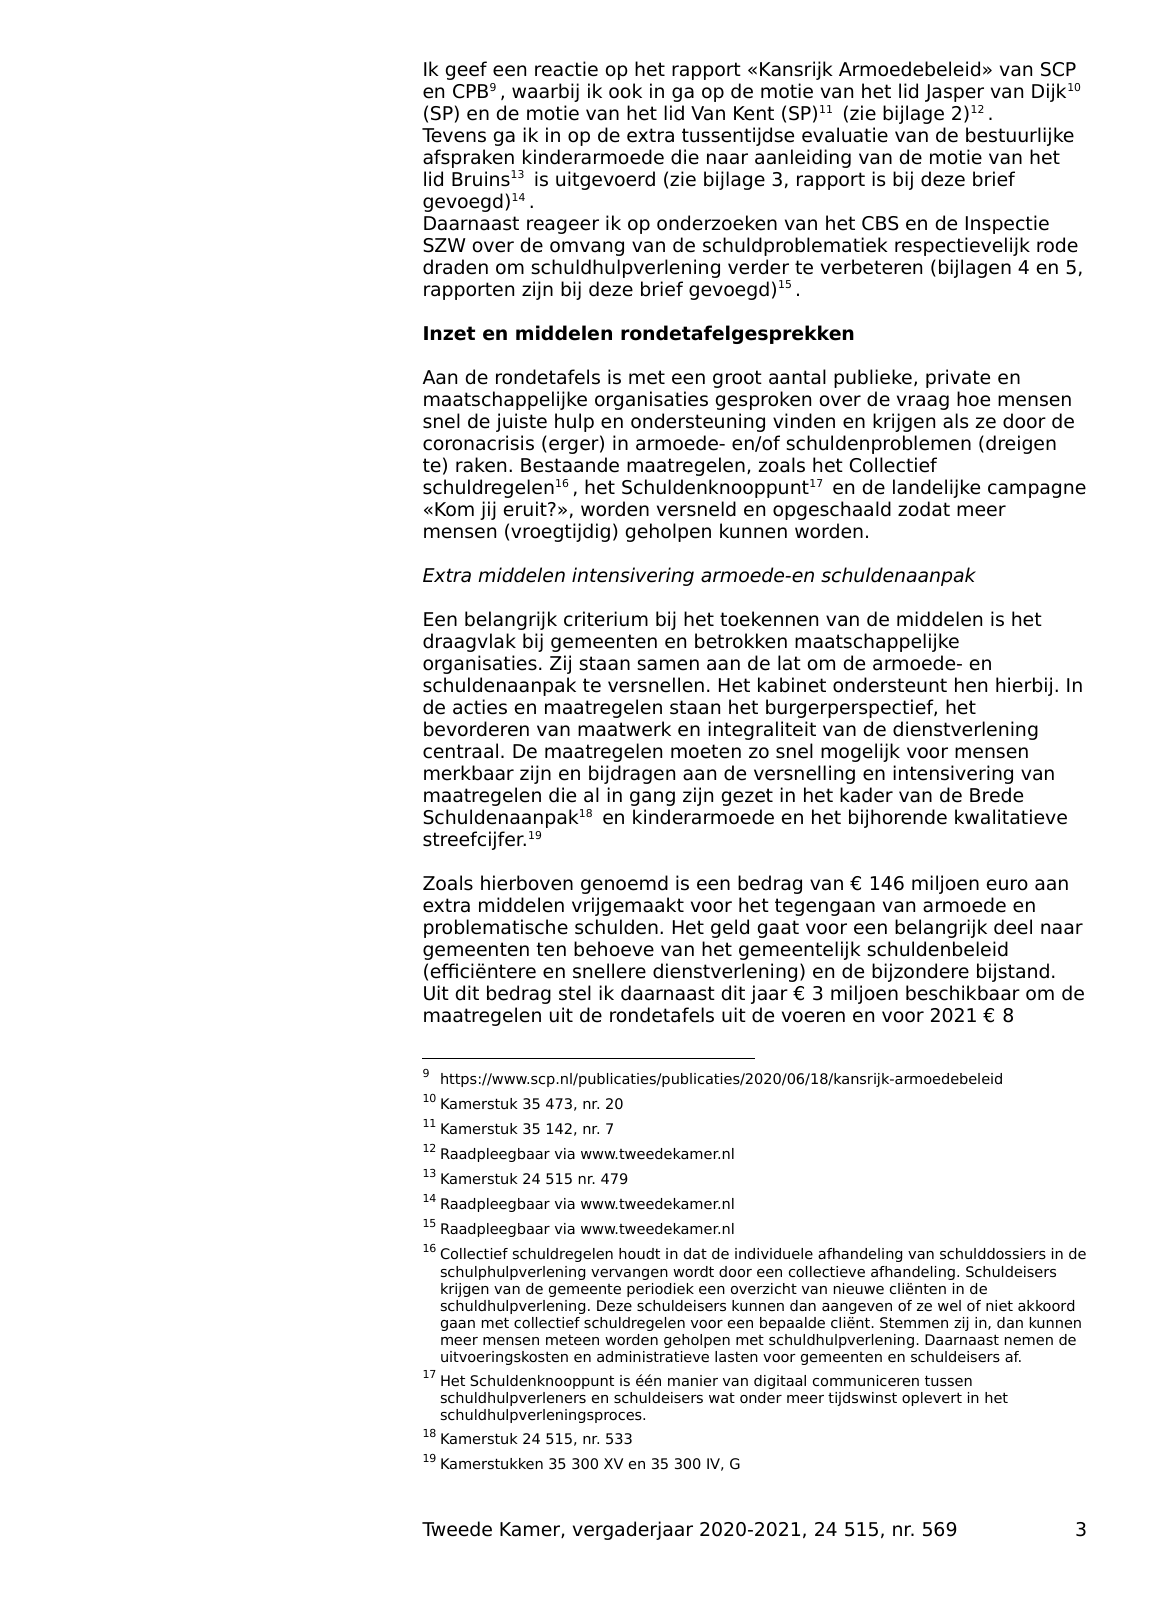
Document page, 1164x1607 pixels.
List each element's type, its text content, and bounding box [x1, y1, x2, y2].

text Kamerstuk 35 142, nr. 7 [422, 1117, 1087, 1139]
text Zoals hierboven genoemd is een bedrag van € 146 miljoen euro aan extra middelen vrijgemaakt voor het tegengaan van armoede en problematische schulden. Het geld gaat voor een belangrijk deel naar gemeenten ten behoeve van het gemeentelijk schuldenbeleid (efficiëntere en snellere dienstverlening) en de bijzondere bijstand. Uit dit bedrag stel ik daarnaast dit jaar € 3 miljoen beschikbaar om de maatregelen uit de rondetafels uit de voeren en voor 2021 € 8 [422, 873, 1087, 1027]
text Het Schuldenknooppunt is één manier van digitaal communiceren tussen schuldhulpverleners en schuldeisers wat onder meer tijdswinst oplevert in het schuldhulpverleningsproces. [422, 1368, 1087, 1424]
text Daarnaast reageer ik op onderzoeken van het CBS en de Inspectie SZW over de omvang van de schuldproblematiek respectievelijk rode draden om schuldhulpverlening verder te verbeteren (bijlagen 4 en 5, rapporten zijn bij deze brief gevoegd). [422, 213, 1087, 301]
subtitle Extra middelen intensivering armoede-en schuldenaanpak [422, 565, 1087, 587]
text Tevens ga ik in op de extra tussentijdse evaluatie van de bestuurlijke afspraken kinderarmoede die naar aanleiding van de motie van het lid Bruins is uitgevoerd (zie bijlage 3, rapport is bij deze brief gevoegd). [422, 125, 1087, 213]
text Kamerstuk 24 515, nr. 533 [422, 1427, 1087, 1449]
text Ik geef een reactie op het rapport «Kansrijk Armoedebeleid» van SCP en CPB, waarbij ik ook in ga op de motie van het lid Jasper van Dijk (SP) en de motie van het lid Van Kent (SP) (zie bijlage 2). [422, 59, 1087, 125]
text https://www.scp.nl/publicaties/publicaties/2020/06/18/kansrijk-armoedebeleid [422, 1067, 1087, 1089]
text Collectief schuldregelen houdt in dat de individuele afhandeling van schulddossiers in de schulphulpverlening vervangen wordt door een collectieve afhandeling. Schuldeisers krijgen van de gemeente periodiek een overzicht van nieuwe cliënten in de schuldhulpverlening. Deze schuldeisers kunnen dan aangeven of ze wel of niet akkoord gaan met collectief schuldregelen voor een bepaalde cliënt. Stemmen zij in, dan kunnen meer mensen meteen worden geholpen met schuldhulpverlening. Daarnaast nemen de uitvoeringskosten en administratieve lasten voor gemeenten en schuldeisers af. [422, 1242, 1087, 1366]
text Aan de rondetafels is met een groot aantal publieke, private en maatschappelijke organisaties gesproken over de vraag hoe mensen snel de juiste hulp en ondersteuning vinden en krijgen als ze door de coronacrisis (erger) in armoede- en/of schuldenproblemen (dreigen te) raken. Bestaande maatregelen, zoals het Collectief schuldregelen, het Schuldenknooppunt en de landelijke campagne «Kom jij eruit?», worden versneld en opgeschaald zodat meer mensen (vroegtijdig) geholpen kunnen worden. [422, 367, 1087, 543]
text Raadpleegbaar via www.tweedekamer.nl [422, 1192, 1087, 1214]
text Kamerstuk 35 473, nr. 20 [422, 1092, 1087, 1114]
text Kamerstukken 35 300 XV en 35 300 IV, G [422, 1452, 1087, 1474]
text Een belangrijk criterium bij het toekennen van de middelen is het draagvlak bij gemeenten en betrokken maatschappelijke organisaties. Zij staan samen aan de lat om de armoede- en schuldenaanpak te versnellen. Het kabinet ondersteunt hen hierbij. In de acties en maatregelen staan het burgerperspectief, het bevorderen van maatwerk en integraliteit van de dienstverlening centraal. De maatregelen moeten zo snel mogelijk voor mensen merkbaar zijn en bijdragen aan de versnelling en intensivering van maatregelen die al in gang zijn gezet in het kader van de Brede Schuldenaanpak en kinderarmoede en het bijhorende kwalitatieve streefcijfer. [422, 609, 1087, 851]
text Kamerstuk 24 515 nr. 479 [422, 1167, 1087, 1189]
text Raadpleegbaar via www.tweedekamer.nl [422, 1142, 1087, 1164]
text Raadpleegbaar via www.tweedekamer.nl [422, 1217, 1087, 1239]
subtitle Inzet en middelen rondetafelgesprekken [422, 323, 1087, 345]
